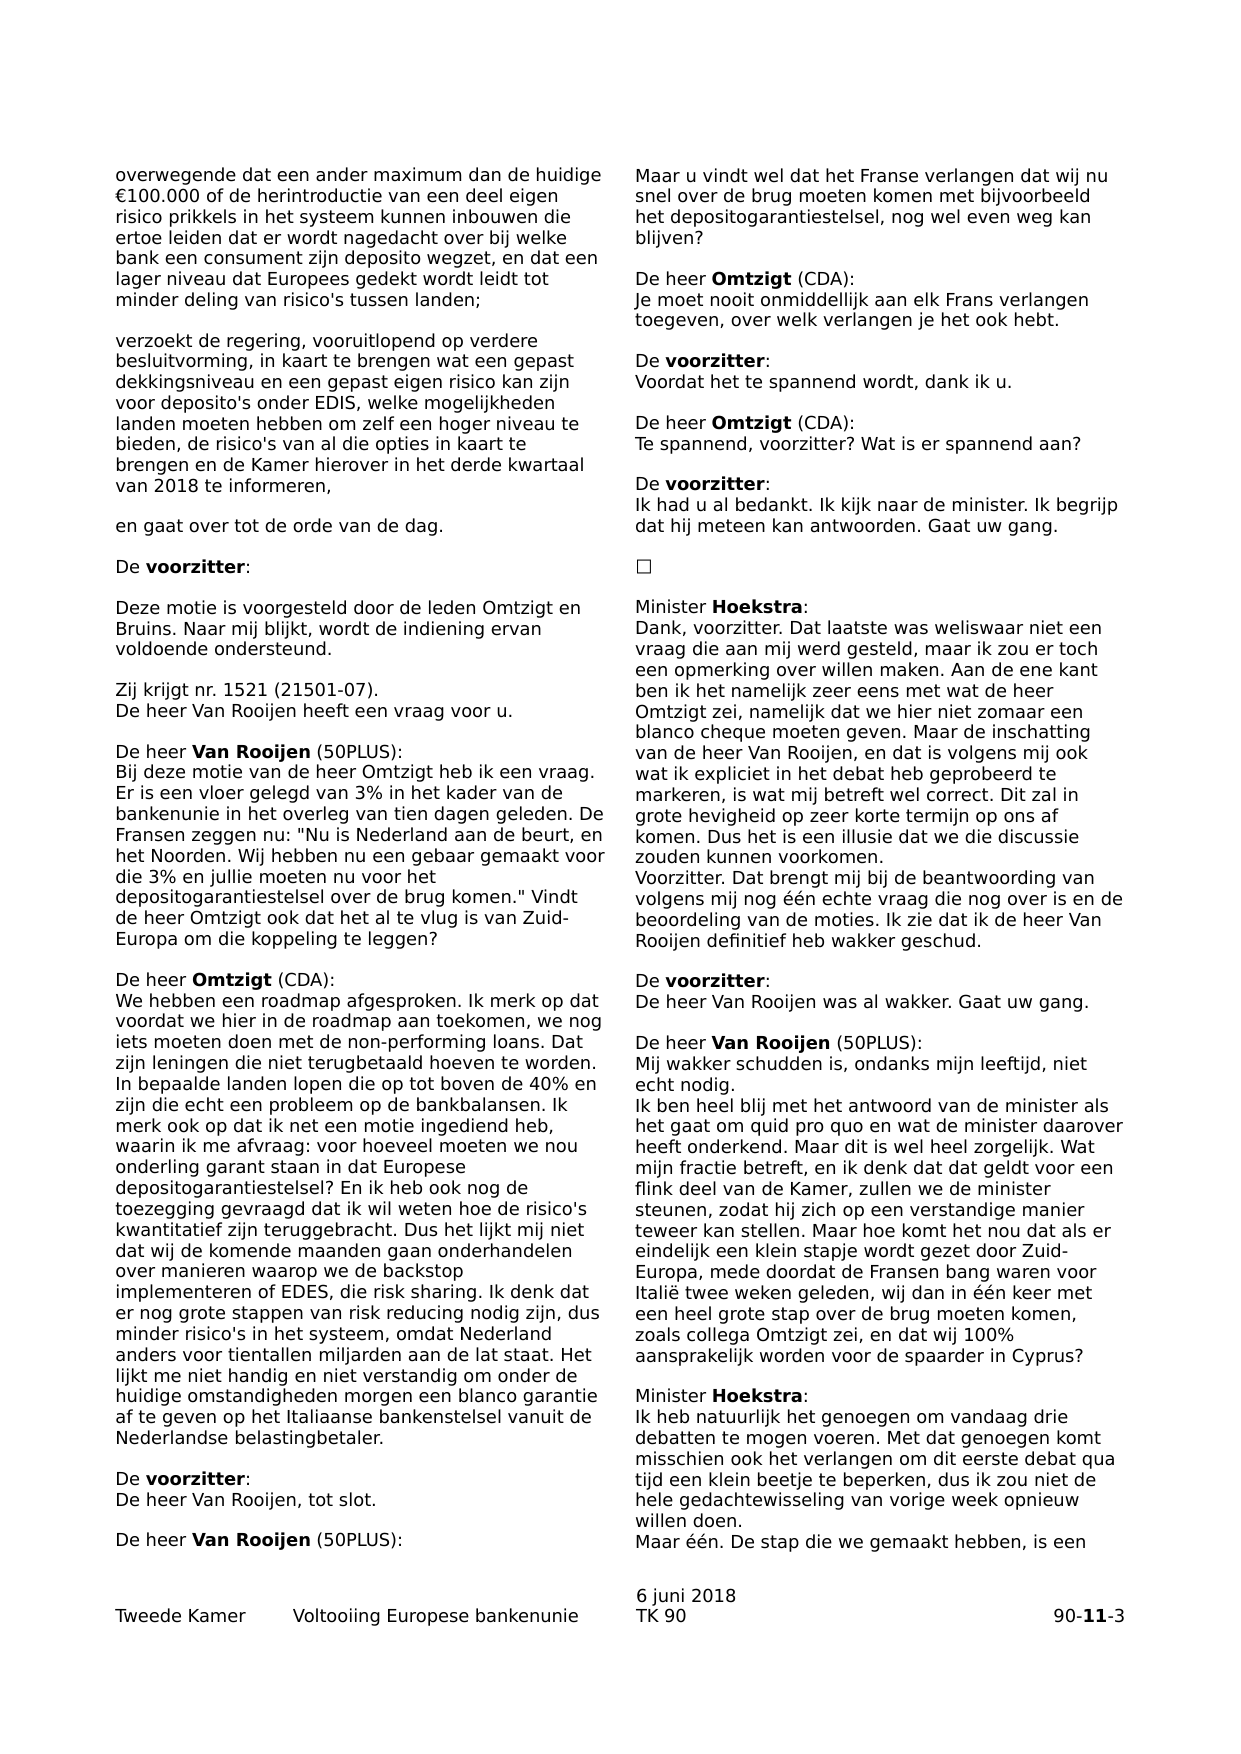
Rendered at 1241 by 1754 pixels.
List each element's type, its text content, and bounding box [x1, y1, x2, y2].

text De voorzitter: [115, 557, 605, 578]
text De heer Van Rooijen, tot slot. [115, 1489, 605, 1510]
text De heer Omtzigt (CDA): [635, 413, 1125, 433]
text De voorzitter: [635, 351, 1125, 372]
text De voorzitter: [635, 474, 1125, 495]
text De heer Van Rooijen (50PLUS): [115, 741, 605, 762]
text Te spannend, voorzitter? Wat is er spannend aan? [635, 433, 1125, 454]
text verzoekt de regering, vooruitlopend op verdere besluitvorming, in kaart te brengen wat een gepast dekkingsniveau en een gepast eigen risico kan zijn voor deposito's onder EDIS, welke mogelijkheden landen moeten hebben om zelf een hoger niveau te bieden, de risico's van al die opties in kaart te brengen en de Kamer hierover in het derde kwartaal van 2018 te informeren, [115, 330, 605, 496]
text We hebben een roadmap afgesproken. Ik merk op dat voordat we hier in de roadmap aan toekomen, we nog iets moeten doen met de non-performing loans. Dat zijn leningen die niet terugbetaald hoeven te worden. In bepaalde landen lopen die op tot boven de 40% en zijn die echt een probleem op de bankbalansen. Ik merk ook op dat ik net een motie ingediend heb, waarin ik me afvraag: voor hoeveel moeten we nou onderling garant staan in dat Europese depositogarantiestelsel? En ik heb ook nog de toezegging gevraagd dat ik wil weten hoe de risico's kwantitatief zijn teruggebracht. Dus het lijkt mij niet dat wij de komende maanden gaan onderhandelen over manieren waarop we de backstop implementeren of EDES, die risk sharing. Ik denk dat er nog grote stappen van risk reducing nodig zijn, dus minder risico's in het systeem, omdat Nederland anders voor tientallen miljarden aan de lat staat. Het lijkt me niet handig en niet verstandig om onder de huidige omstandigheden morgen een blanco garantie af te geven op het Italiaanse bankenstelsel vanuit de Nederlandse belastingbetaler. [115, 990, 605, 1449]
text overwegende dat een ander maximum dan de huidige €100.000 of de herintroductie van een deel eigen risico prikkels in het systeem kunnen inbouwen die ertoe leiden dat er wordt nagedacht over bij welke bank een consument zijn deposito wegzet, en dat een lager niveau dat Europees gedekt wordt leidt tot minder deling van risico's tussen landen; [115, 165, 605, 310]
text De heer Omtzigt (CDA): [635, 269, 1125, 289]
text De voorzitter: [635, 971, 1125, 992]
text Maar u vindt wel dat het Franse verlangen dat wij nu snel over de brug moeten komen met bijvoorbeeld het depositogarantiestelsel, nog wel even weg kan blijven? [635, 165, 1125, 249]
text De heer Van Rooijen (50PLUS): [115, 1530, 605, 1551]
text Ik ben heel blij met het antwoord van de minister als het gaat om quid pro quo en wat de minister daarover heeft onderkend. Maar dit is wel heel zorgelijk. Wat mijn fractie betreft, en ik denk dat dat geldt voor een flink deel van de Kamer, zullen we de minister steunen, zodat hij zich op een verstandige manier teweer kan stellen. Maar hoe komt het nou dat als er eindelijk een klein stapje wordt gezet door Zuid-Europa, mede doordat de Fransen bang waren voor Italië twee weken geleden, wij dan in één keer met een heel grote stap over de brug moeten komen, zoals collega Omtzigt zei, en dat wij 100% aansprakelijk worden voor de spaarder in Cyprus? [635, 1095, 1125, 1366]
text en gaat over tot de orde van de dag. [115, 516, 605, 537]
text Voordat het te spannend wordt, dank ik u. [635, 372, 1125, 393]
text De voorzitter: [115, 1469, 605, 1489]
text Deze motie is voorgesteld door de leden Omtzigt en Bruins. Naar mij blijkt, wordt de indiening ervan voldoende ondersteund. [115, 598, 605, 660]
text De heer Van Rooijen was al wakker. Gaat uw gang. [635, 992, 1125, 1013]
text De heer Van Rooijen (50PLUS): [635, 1033, 1125, 1054]
text ⬜ [635, 557, 1125, 577]
text Minister Hoekstra: [635, 1386, 1125, 1407]
text Ik heb natuurlijk het genoegen om vandaag drie debatten te mogen voeren. Met dat genoegen komt misschien ook het verlangen om dit eerste debat qua tijd een klein beetje te beperken, dus ik zou niet de hele gedachtewisseling van vorige week opnieuw willen doen. [635, 1407, 1125, 1532]
text Zij krijgt nr. 1521 (21501-07). [115, 680, 605, 701]
text Voorzitter. Dat brengt mij bij de beantwoording van volgens mij nog één echte vraag die nog over is en de beoordeling van de moties. Ik zie dat ik de heer Van Rooijen definitief heb wakker geschud. [635, 868, 1125, 951]
text Je moet nooit onmiddellijk aan elk Frans verlangen toegeven, over welk verlangen je het ook hebt. [635, 289, 1125, 331]
text Ik had u al bedankt. Ik kijk naar de minister. Ik begrijp dat hij meteen kan antwoorden. Gaat uw gang. [635, 495, 1125, 537]
text De heer Omtzigt (CDA): [115, 970, 605, 990]
text De heer Van Rooijen heeft een vraag voor u. [115, 701, 605, 721]
text Maar één. De stap die we gemaakt hebben, is een [635, 1532, 1125, 1553]
text Dank, voorzitter. Dat laatste was weliswaar niet een vraag die aan mij werd gesteld, maar ik zou er toch een opmerking over willen maken. Aan de ene kant ben ik het namelijk zeer eens met wat de heer Omtzigt zei, namelijk dat we hier niet zomaar een blanco cheque moeten geven. Maar de inschatting van de heer Van Rooijen, en dat is volgens mij ook wat ik expliciet in het debat heb geprobeerd te markeren, is wat mij betreft wel correct. Dit zal in grote hevigheid op zeer korte termijn op ons af komen. Dus het is een illusie dat we die discussie zouden kunnen voorkomen. [635, 618, 1125, 868]
text Minister Hoekstra: [635, 597, 1125, 618]
text Bij deze motie van de heer Omtzigt heb ik een vraag. Er is een vloer gelegd van 3% in het kader van de bankenunie in het overleg van tien dagen geleden. De Fransen zeggen nu: "Nu is Nederland aan de beurt, en het Noorden. Wij hebben nu een gebaar gemaakt voor die 3% en jullie moeten nu voor het depositogarantiestelsel over de brug komen." Vindt de heer Omtzigt ook dat het al te vlug is van Zuid-Europa om die koppeling te leggen? [115, 762, 605, 950]
text Mij wakker schudden is, ondanks mijn leeftijd, niet echt nodig. [635, 1054, 1125, 1095]
